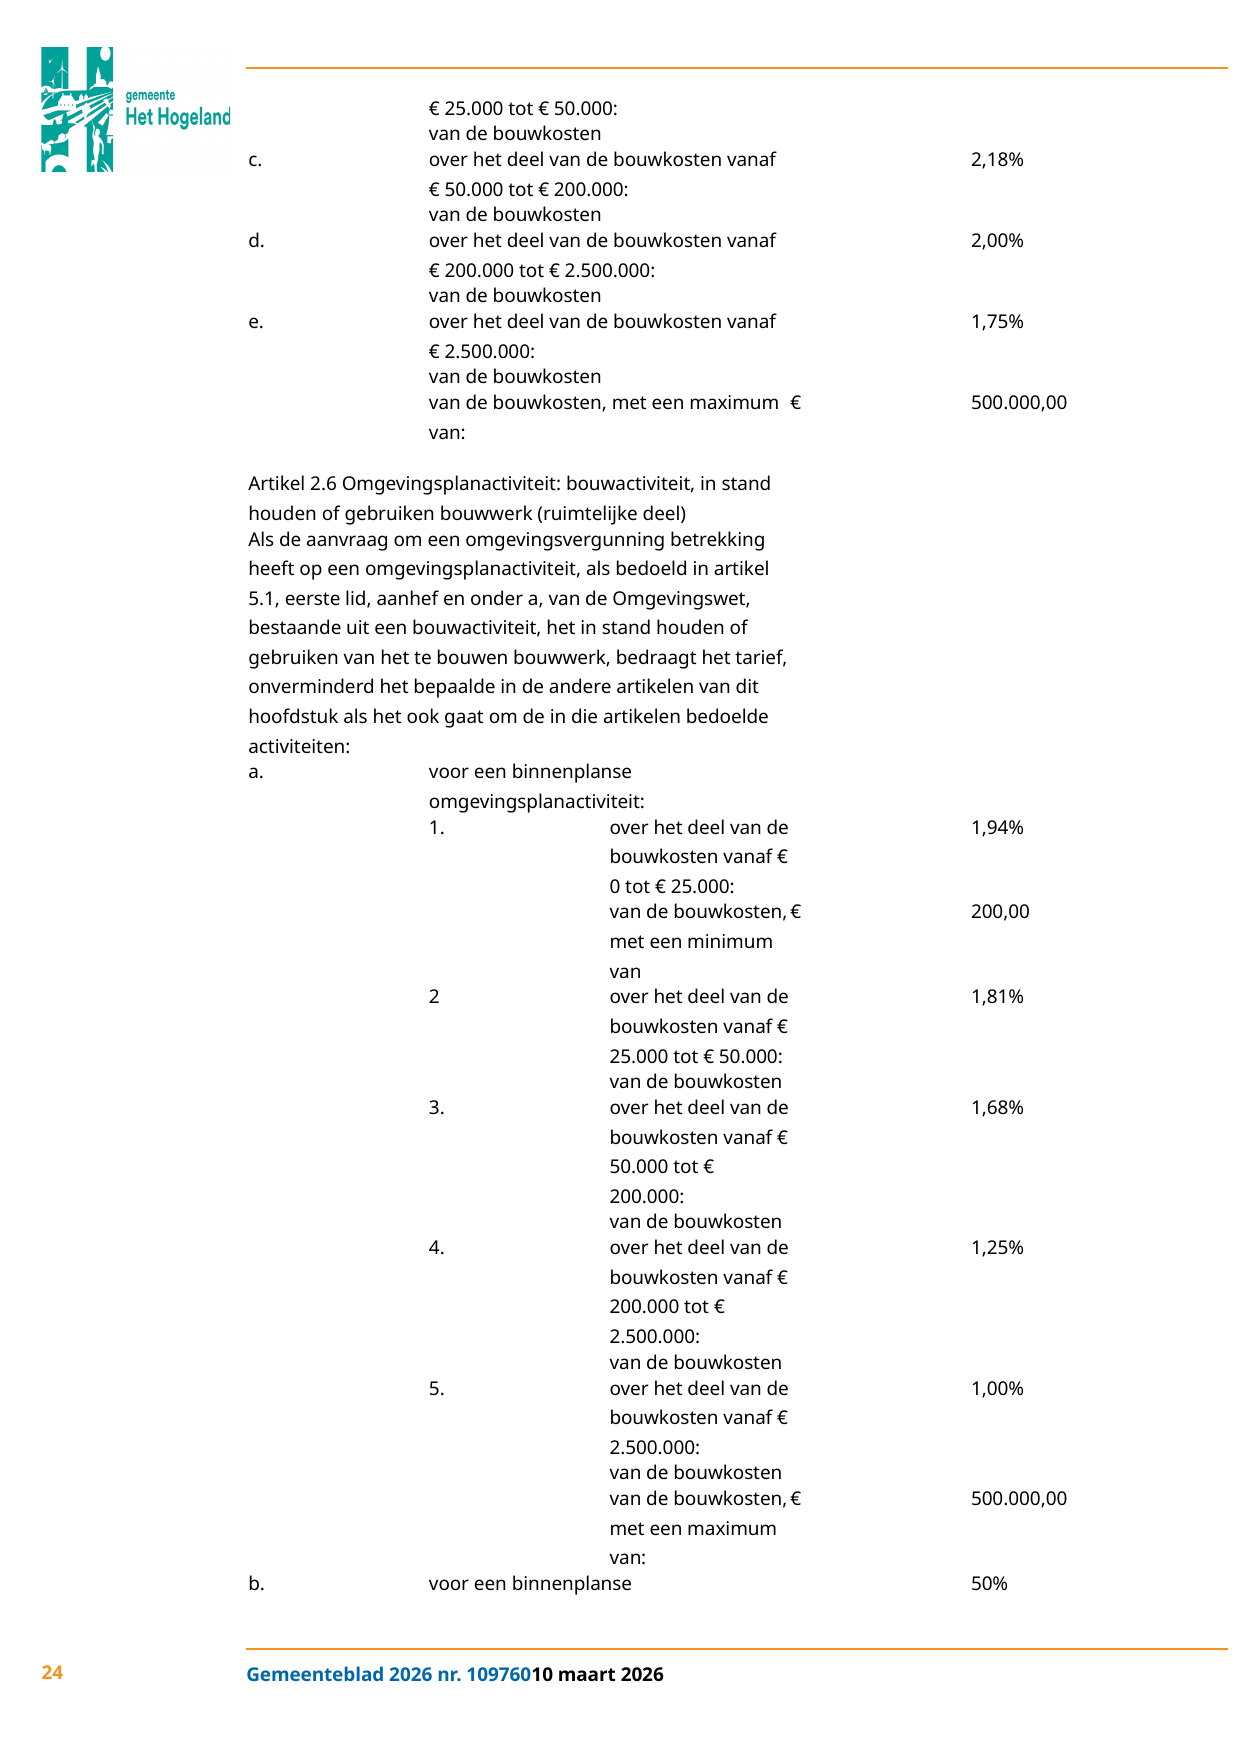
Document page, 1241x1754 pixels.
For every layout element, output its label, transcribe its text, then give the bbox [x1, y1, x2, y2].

table_cell € [790, 389, 971, 445]
table_cell 1,25% [971, 1235, 1152, 1349]
table_cell over het deel van de bouwkosten vanaf € 0 tot € 25.000: [609, 814, 790, 899]
table_cell [790, 95, 971, 121]
table_cell [790, 526, 971, 758]
table_cell van de bouwkosten [429, 364, 790, 389]
table_cell voor een binnenplanse omgevingsplanactiviteit: [429, 759, 790, 814]
table_cell € [790, 899, 971, 984]
table_cell [248, 1235, 429, 1349]
table_cell € [790, 1485, 971, 1570]
table_cell [790, 146, 971, 202]
table_cell [790, 1235, 971, 1349]
table_cell over het deel van de bouwkosten vanaf € 25.000 tot € 50.000: [609, 984, 790, 1068]
table_cell [790, 1094, 971, 1209]
table_cell [790, 445, 971, 470]
table_cell 50% [971, 1570, 1152, 1596]
table_cell [790, 1209, 971, 1234]
table_cell [790, 1375, 971, 1459]
table_cell over het deel van de bouwkosten vanaf € 2.500.000: [609, 1375, 790, 1459]
table_cell [429, 1209, 609, 1234]
table_cell [971, 470, 1152, 526]
table_cell [248, 1094, 429, 1209]
table_cell a. [248, 759, 429, 814]
table_cell [971, 1460, 1152, 1485]
table_cell 1,75% [971, 308, 1152, 364]
table_cell [248, 1069, 429, 1094]
table_cell voor een binnenplanse [429, 1570, 790, 1596]
table_cell [790, 984, 971, 1068]
table_cell [971, 1209, 1152, 1234]
table_cell 3. [429, 1094, 609, 1209]
table_cell € 25.000 tot € 50.000: [429, 95, 790, 121]
table_cell [971, 121, 1152, 146]
table_cell [790, 814, 971, 899]
table_cell over het deel van de bouwkosten vanaf € 50.000 tot € 200.000: [429, 146, 790, 202]
table_cell 1,00% [971, 1375, 1152, 1459]
table_cell [248, 283, 429, 308]
table_cell 5. [429, 1375, 609, 1459]
table_cell c. [248, 146, 429, 202]
table_cell 1. [429, 814, 609, 899]
table_cell [790, 1349, 971, 1375]
table_cell [248, 121, 429, 146]
table_cell van de bouwkosten, met een maximum van: [429, 389, 790, 445]
table_cell over het deel van de bouwkosten vanaf € 200.000 tot € 2.500.000: [429, 227, 790, 283]
table_cell van de bouwkosten [429, 202, 790, 227]
table_cell [248, 1485, 429, 1570]
table_cell [971, 759, 1152, 814]
table_cell e. [248, 308, 429, 364]
table_cell [971, 364, 1152, 389]
table_cell [429, 899, 609, 984]
table_cell [790, 283, 971, 308]
table_cell 2,18% [971, 146, 1152, 202]
table_cell [790, 121, 971, 146]
table_cell [790, 308, 971, 364]
table_cell van de bouwkosten [609, 1460, 790, 1485]
table_cell [248, 95, 429, 121]
table_cell van de bouwkosten, met een maximum van: [609, 1485, 790, 1570]
table_cell [248, 1209, 429, 1234]
table_cell van de bouwkosten [429, 283, 790, 308]
table_cell [248, 364, 429, 389]
table_cell 1,68% [971, 1094, 1152, 1209]
table_cell [790, 470, 971, 526]
table_cell van de bouwkosten [609, 1209, 790, 1234]
table_cell 2,00% [971, 227, 1152, 283]
table_cell van de bouwkosten [429, 121, 790, 146]
table_cell [248, 984, 429, 1068]
table_cell 500.000,00 [971, 1485, 1152, 1570]
table_cell [248, 899, 429, 984]
table_cell [429, 1485, 609, 1570]
table_cell van de bouwkosten [609, 1349, 790, 1375]
table_cell [790, 1460, 971, 1485]
table_cell 4. [429, 1235, 609, 1349]
table_cell [790, 227, 971, 283]
table_cell over het deel van de bouwkosten vanaf € 200.000 tot € 2.500.000: [609, 1235, 790, 1349]
table_cell [971, 95, 1152, 121]
table_cell Als de aanvraag om een omgevingsvergunning betrekking heeft op een omgevingsplanactiviteit, als bedoeld in artikel 5.1, eerste lid, aanhef en onder a, van de Omgevingswet, bestaande uit een bouwactiviteit, het in stand houden of gebruiken van het te bouwen bouwwerk, bedraagt het tarief, onverminderd het bepaalde in de andere artikelen van dit hoofdstuk als het ook gaat om de in die artikelen bedoelde activiteiten: [248, 526, 790, 758]
table_cell [429, 1069, 609, 1094]
table_cell b. [248, 1570, 429, 1596]
table_cell 200,00 [971, 899, 1152, 984]
table_cell [790, 759, 971, 814]
table_cell [790, 1069, 971, 1094]
table_cell [971, 445, 1152, 470]
table_cell over het deel van de bouwkosten vanaf € 2.500.000: [429, 308, 790, 364]
table_cell [248, 1375, 429, 1459]
table_cell 1,94% [971, 814, 1152, 899]
table_cell [429, 445, 790, 470]
table_cell [248, 445, 429, 470]
table_cell [971, 1069, 1152, 1094]
table_cell [790, 364, 971, 389]
table_cell over het deel van de bouwkosten vanaf € 50.000 tot € 200.000: [609, 1094, 790, 1209]
table_cell [429, 1349, 609, 1375]
table_cell [248, 202, 429, 227]
table_cell [248, 389, 429, 445]
table_cell 2 [429, 984, 609, 1068]
table_cell van de bouwkosten [609, 1069, 790, 1094]
table_cell [429, 1460, 609, 1485]
table_cell d. [248, 227, 429, 283]
picture [41, 47, 231, 172]
table_cell van de bouwkosten, met een minimum van [609, 899, 790, 984]
table_cell [790, 1570, 971, 1596]
table_cell [971, 526, 1152, 758]
table_cell [248, 1460, 429, 1485]
table_cell [971, 202, 1152, 227]
table_cell [790, 202, 971, 227]
table_cell 500.000,00 [971, 389, 1152, 445]
table_cell Artikel 2.6 Omgevingsplanactiviteit: bouwactiviteit, in stand houden of gebruiken bouwwerk (ruimtelijke deel) [248, 470, 790, 526]
table_cell [248, 814, 429, 899]
table_cell [248, 1349, 429, 1375]
table_cell [971, 1349, 1152, 1375]
table_cell [971, 283, 1152, 308]
table_cell 1,81% [971, 984, 1152, 1068]
